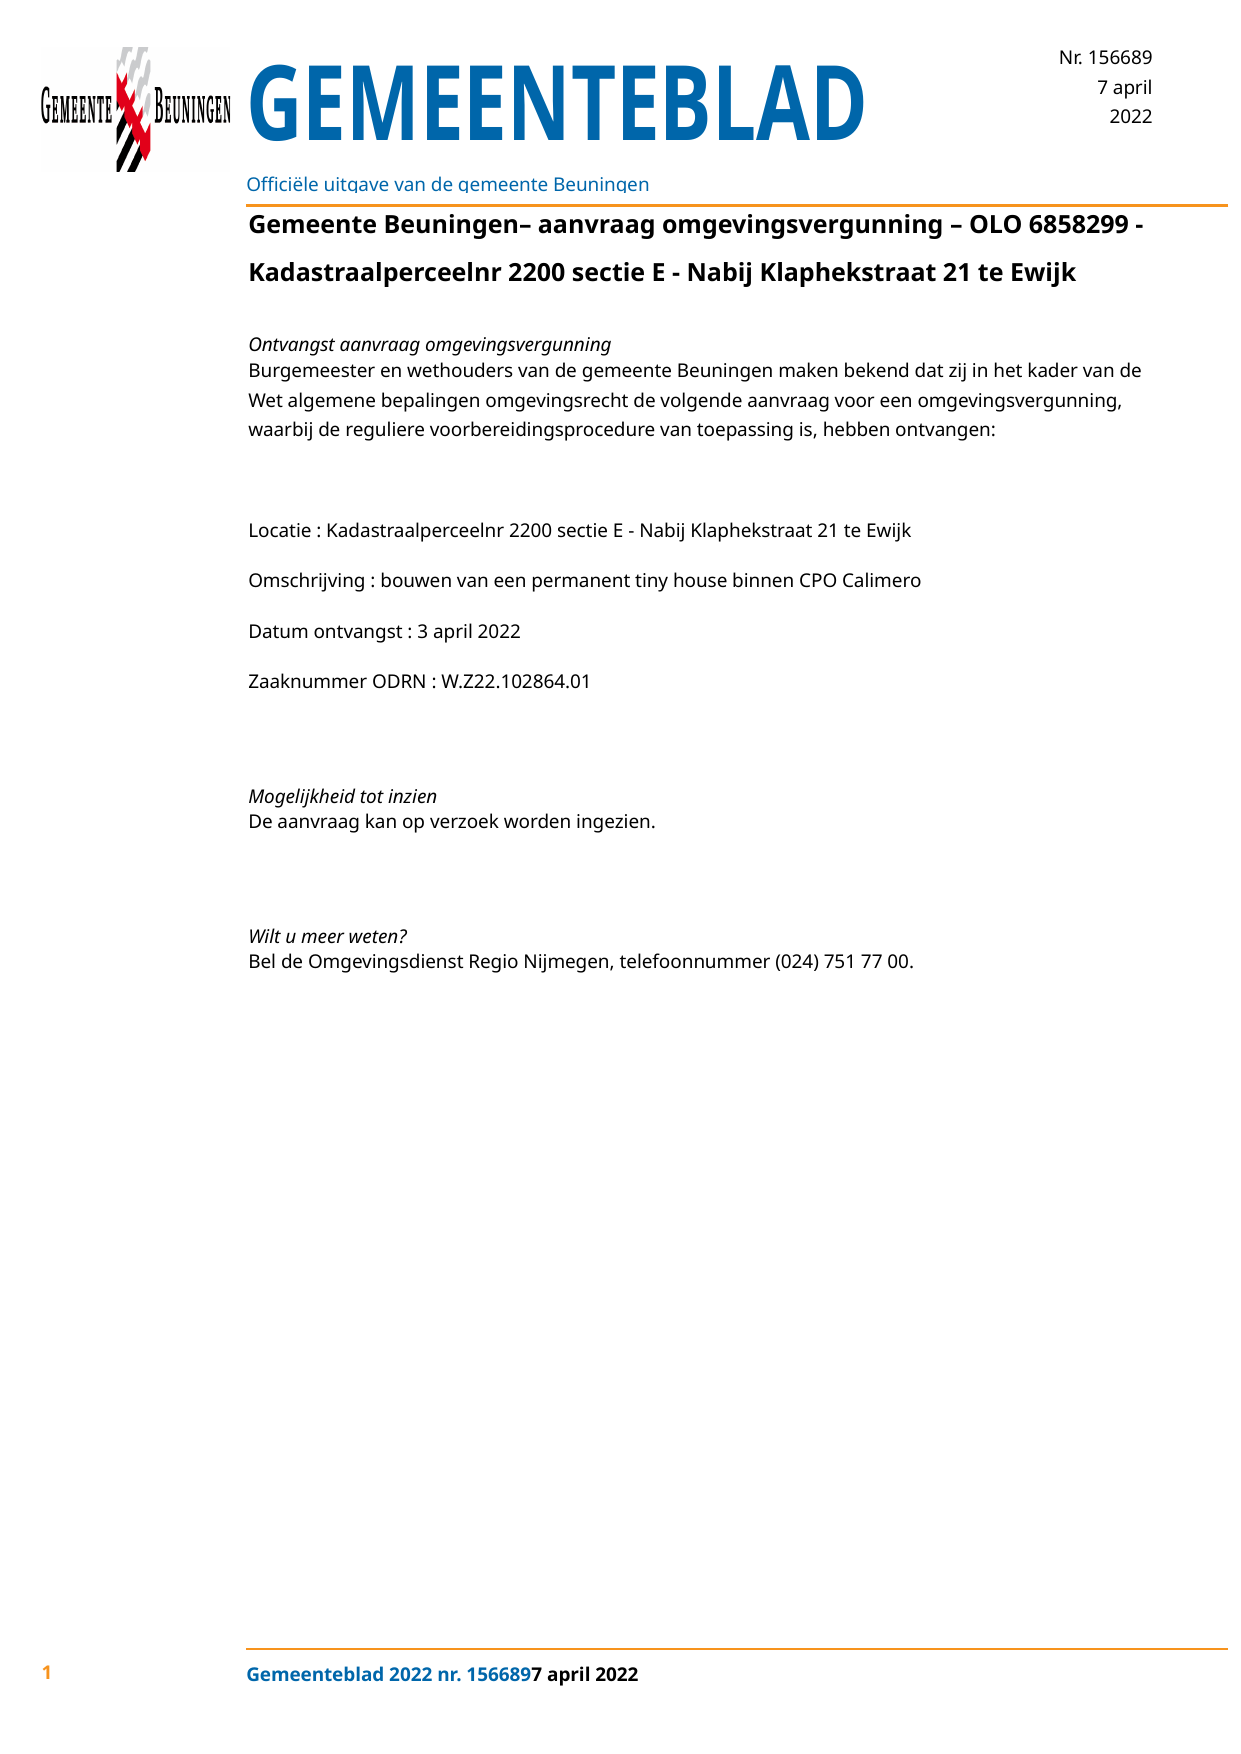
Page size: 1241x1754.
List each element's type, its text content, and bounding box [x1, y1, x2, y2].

text Gemeente Beuningen– aanvraag omgevingsvergunning – OLO 6858299 - Kadastraalperceelnr 2200 sectie E - Nabij Klaphekstraat 21 te Ewijk [248, 207, 1152, 288]
text Ontvangst aanvraag omgevingsvergunning [248, 331, 1152, 357]
text Bel de Omgevingsdienst Regio Nijmegen, telefoonnummer (024) 751 77 00. [248, 949, 1152, 974]
text Datum ontvangst : 3 april 2022 [248, 618, 1152, 644]
text De aanvraag kan op verzoek worden ingezien. [248, 808, 1152, 834]
text Mogelijkheid tot inzien [248, 783, 1152, 808]
text Locatie : Kadastraalperceelnr 2200 sectie E - Nabij Klaphekstraat 21 te Ewijk [248, 517, 1152, 543]
text Wilt u meer weten? [248, 923, 1152, 949]
text Burgemeester en wethouders van de gemeente Beuningen maken bekend dat zij in het kader van de Wet algemene bepalingen omgevingsrecht de volgende aanvraag voor een omgevingsvergunning, waarbij de reguliere voorbereidingsprocedure van toepassing is, hebben ontvangen: [248, 357, 1152, 442]
text Omschrijving : bouwen van een permanent tiny house binnen CPO Calimero [248, 568, 1152, 593]
picture [41, 47, 231, 172]
text Zaaknummer ODRN : W.Z22.102864.01 [248, 668, 1152, 694]
